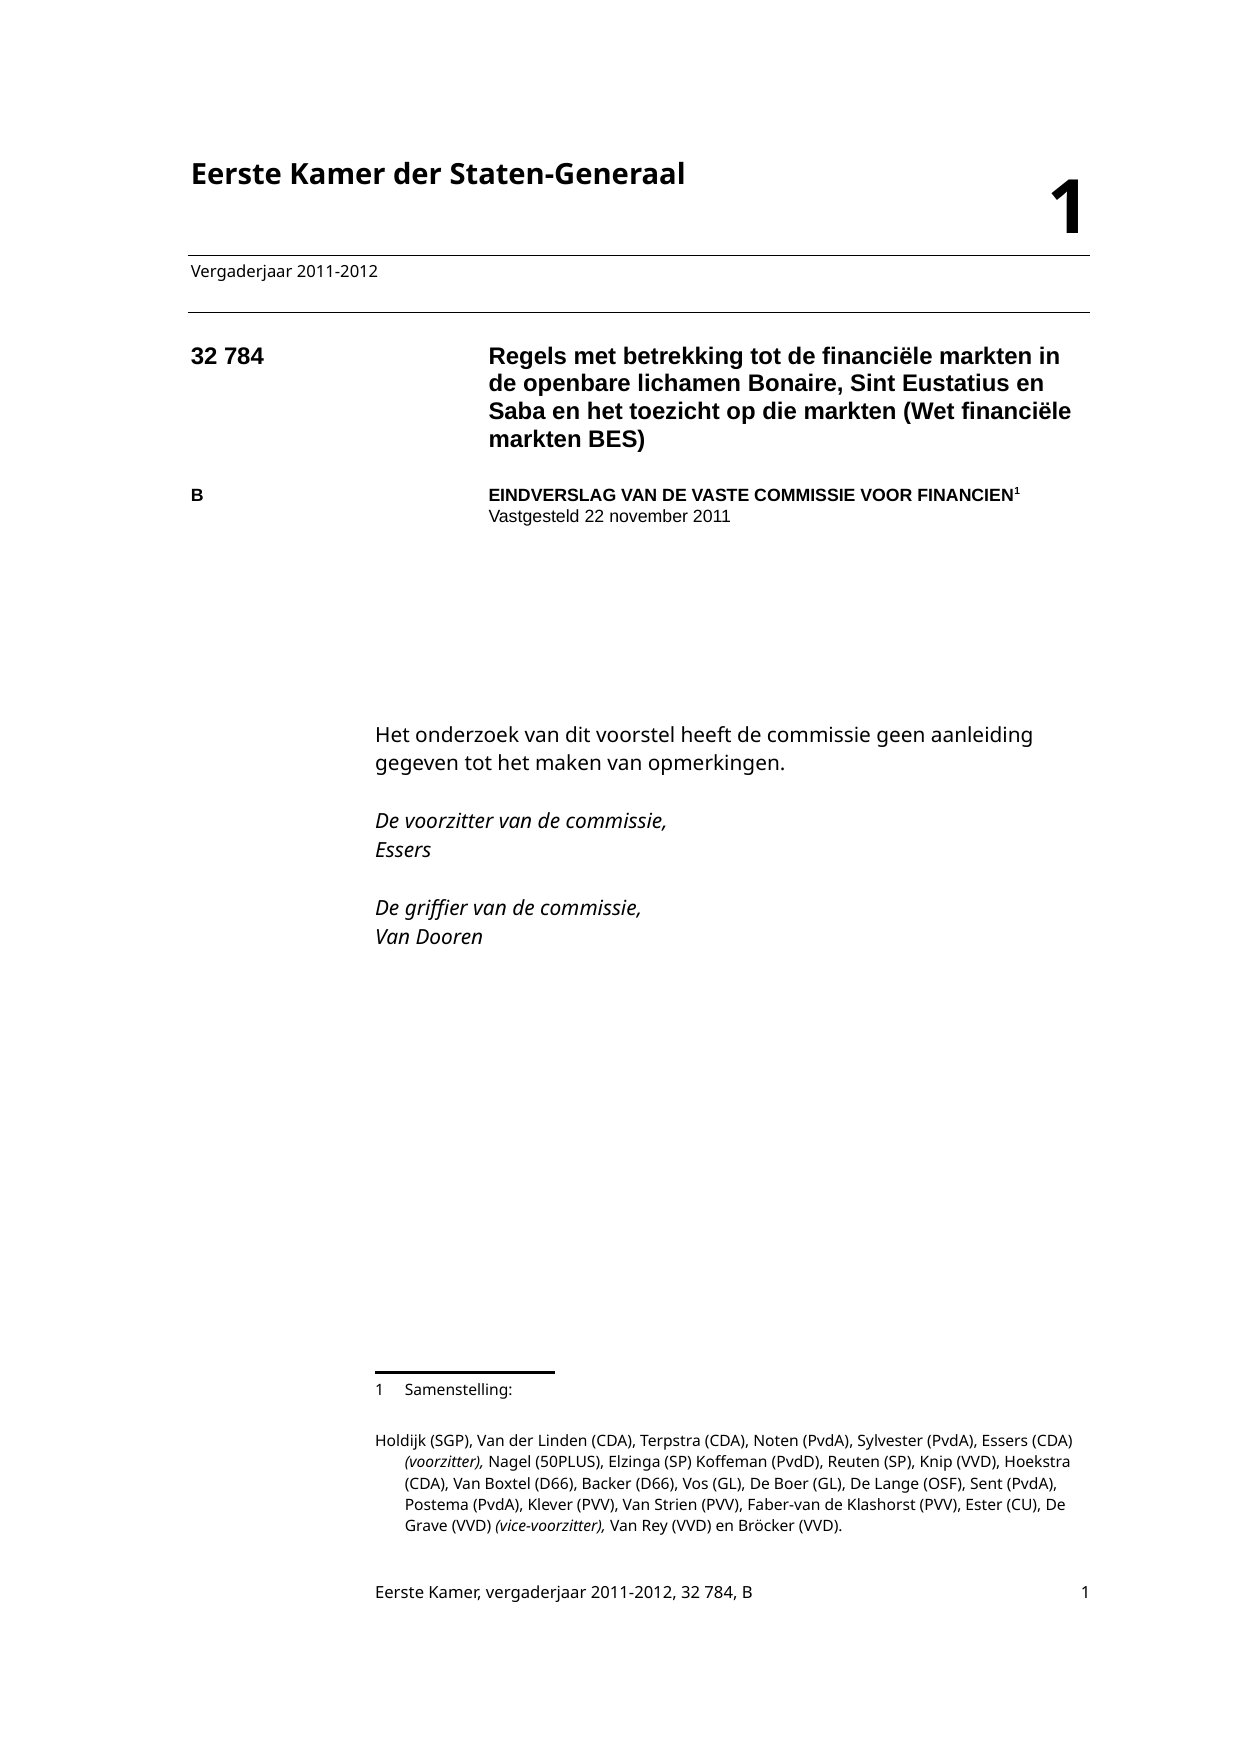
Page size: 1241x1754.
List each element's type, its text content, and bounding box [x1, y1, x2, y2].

text Essers [375, 835, 1090, 863]
table_cell Vergaderjaar 2011-2012 [188, 256, 485, 312]
table_cell [188, 313, 485, 339]
table_cell B [188, 482, 485, 601]
table_header Eerste Kamer der Staten-Generaal [188, 150, 909, 255]
text Van Dooren [375, 922, 1090, 950]
table_header 1 [910, 150, 1090, 255]
table_cell Regels met betrekking tot de financiële markten in de openbare lichamen Bonaire, Sint Eustatius en Saba en het toezicht op die markten (Wet financiële markten BES) [485, 339, 1090, 482]
table_cell 32 784 [188, 339, 485, 482]
table_cell EINDVERSLAG VAN DE VASTE COMMISSIE VOOR FINANCIEN Vastgesteld 22 november 2011 [485, 482, 1090, 601]
table_cell [485, 256, 1090, 312]
text De griffier van de commissie, [375, 893, 1090, 922]
text Het onderzoek van dit voorstel heeft de commissie geen aanleiding gegeven tot het maken van opmerkingen. [375, 720, 1090, 777]
text De voorzitter van de commissie, [375, 807, 1090, 835]
table_cell [485, 313, 1090, 339]
